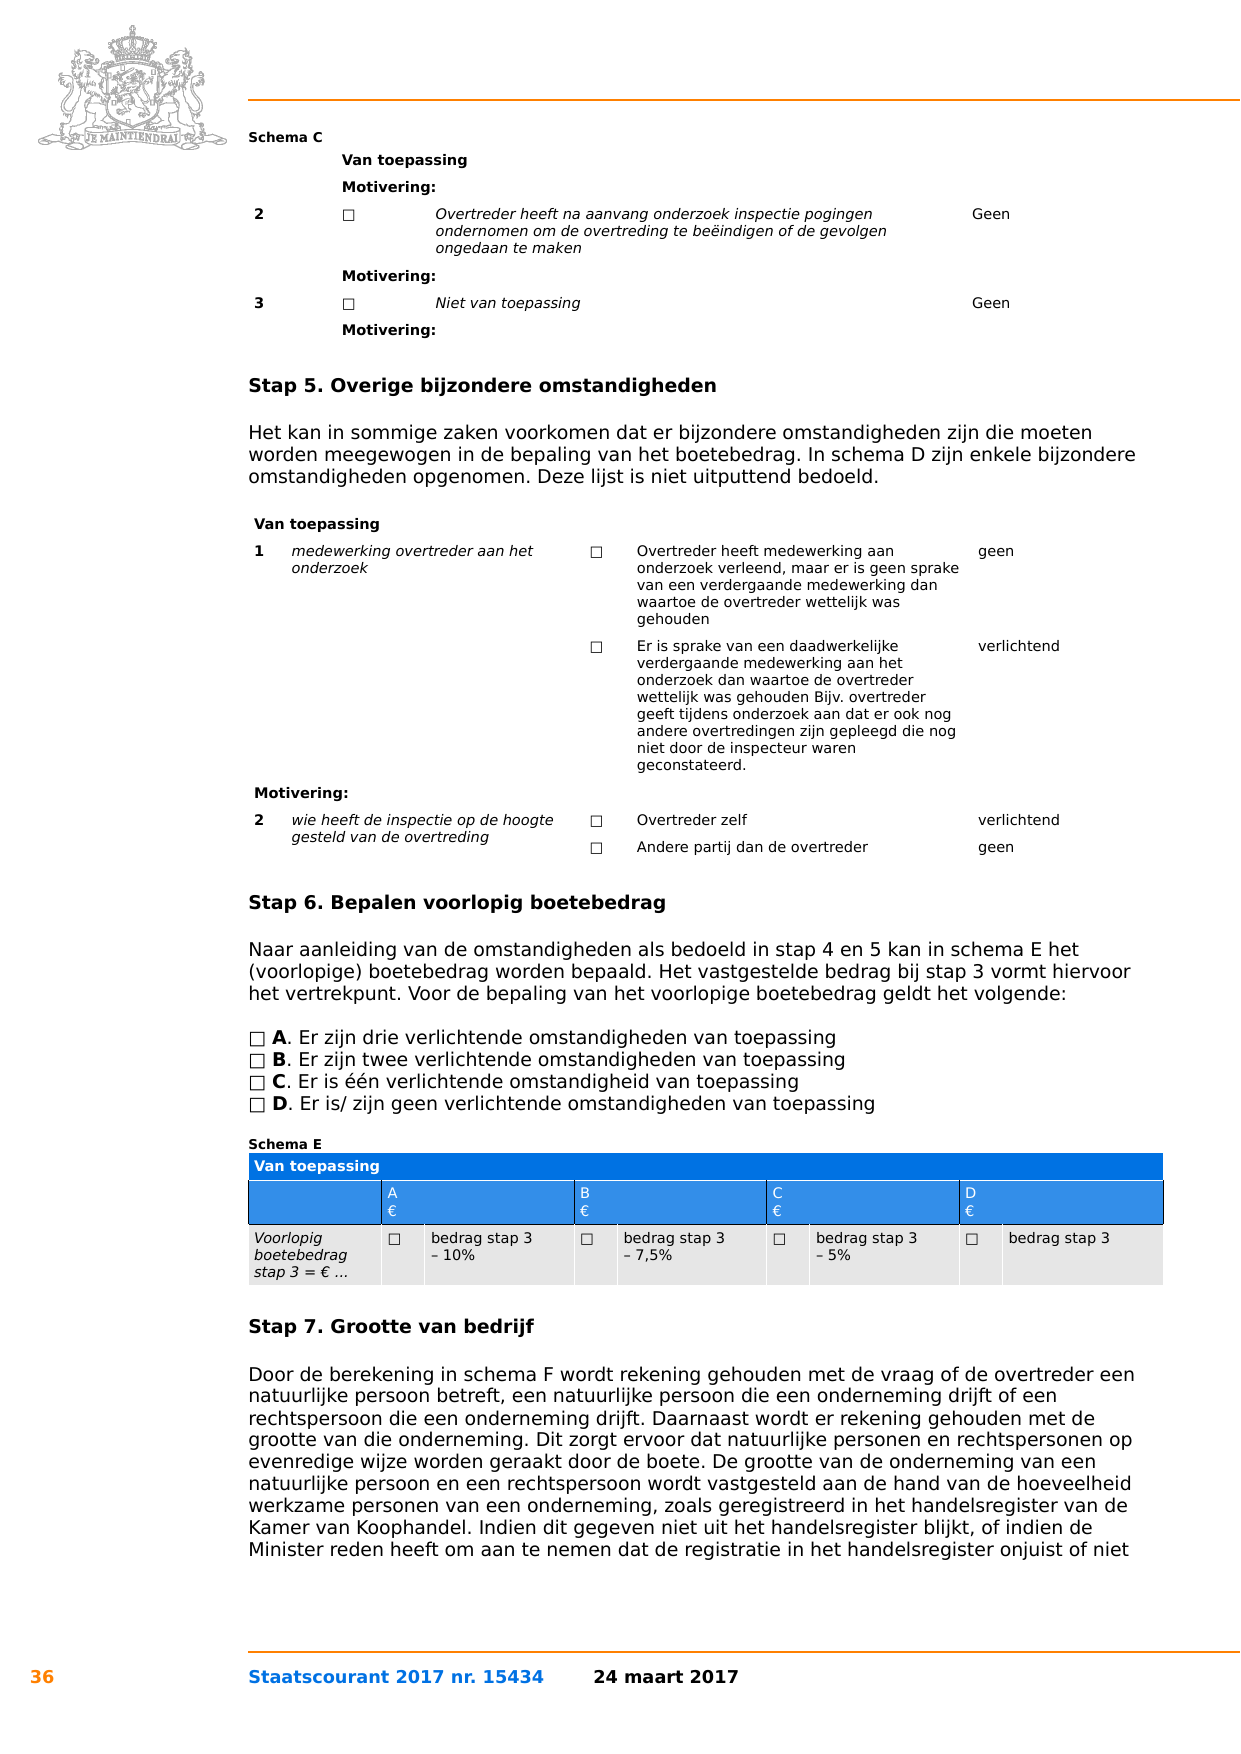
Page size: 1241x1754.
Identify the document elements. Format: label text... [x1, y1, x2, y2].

table_cell Geen [967, 290, 1163, 317]
text □ A. Er zijn drie verlichtende omstandigheden van toepassing [248, 1027, 1163, 1049]
table_header Schema E [248, 1137, 1163, 1152]
table_cell □ [336, 290, 429, 317]
table_cell bedrag stap 3 – 7,5% [618, 1225, 766, 1285]
table_cell B € [575, 1181, 766, 1224]
table_cell [249, 1181, 381, 1224]
text Door de berekening in schema F wordt rekening gehouden met de vraag of de overtreder een natuurlijke persoon betreft, een natuurlijke persoon die een onderneming drijft of een rechtspersoon die een onderneming drijft. Daarnaast wordt er rekening gehouden met de grootte van die onderneming. Dit zorgt ervoor dat natuurlijke personen en rechtspersonen op evenredige wijze worden geraakt door de boete. De grootte van de onderneming van een natuurlijke persoon en een rechtspersoon wordt vastgesteld aan de hand van de hoeveelheid werkzame personen van een onderneming, zoals geregistreerd in het handelsregister van de Kamer van Koophandel. Indien dit gegeven niet uit het handelsregister blijkt, of indien de Minister reden heeft om aan te nemen dat de registratie in het handelsregister onjuist of niet [248, 1363, 1163, 1561]
table_cell Van toepassing [336, 147, 1163, 173]
table_cell Andere partij dan de overtreder [631, 835, 972, 861]
table_cell □ [584, 538, 630, 632]
table_cell □ [767, 1225, 809, 1285]
table_cell wie heeft de inspectie op de hoogte gesteld van de overtreding [286, 807, 583, 861]
table_cell □ [336, 201, 429, 262]
table_cell bedrag stap 3 [1003, 1225, 1163, 1285]
table_cell □ [960, 1225, 1002, 1285]
table_cell A € [382, 1181, 574, 1224]
table_header Van toepassing [249, 511, 1163, 537]
table_cell □ [584, 835, 630, 861]
table_cell geen [973, 835, 1163, 861]
table_cell Er is sprake van een daadwerkelijke verdergaande medewerking aan het onderzoek dan waartoe de overtreder wettelijk was gehouden Bijv. overtreder geeft tijdens onderzoek aan dat er ook nog andere overtredingen zijn gepleegd die nog niet door de inspecteur waren geconstateerd. [631, 634, 972, 779]
table_cell Overtreder heeft medewerking aan onderzoek verleend, maar er is geen sprake van een verdergaande medewerking dan waartoe de overtreder wettelijk was gehouden [631, 538, 972, 632]
table_cell 3 [249, 290, 335, 344]
table_cell geen [973, 538, 1163, 632]
table_cell 2 [249, 807, 285, 861]
table_cell C € [767, 1181, 959, 1224]
subtitle Stap 7. Grootte van bedrijf [248, 1316, 1163, 1338]
table_cell □ [584, 634, 630, 779]
table_cell □ [584, 807, 630, 833]
table_cell Motivering: [249, 780, 1163, 806]
table_cell [249, 174, 335, 200]
text Naar aanleiding van de omstandigheden als bedoeld in stap 4 en 5 kan in schema E het (voorlopige) boetebedrag worden bepaald. Het vastgestelde bedrag bij stap 3 vormt hiervoor het vertrekpunt. Voor de bepaling van het voorlopige boetebedrag geldt het volgende: [248, 939, 1163, 1005]
table_cell D € [960, 1181, 1163, 1224]
table_cell Niet van toepassing [430, 290, 966, 317]
text □ D. Er is/ zijn geen verlichtende omstandigheden van toepassing [248, 1093, 1163, 1115]
table_cell bedrag stap 3 – 10% [425, 1225, 574, 1285]
table_cell 1 [249, 538, 285, 779]
text □ C. Er is één verlichtende omstandigheid van toepassing [248, 1071, 1163, 1093]
table_cell Van toepassing [249, 1153, 1163, 1180]
table_cell verlichtend [973, 634, 1163, 779]
table_cell Motivering: [336, 263, 1163, 289]
table_cell bedrag stap 3 – 5% [810, 1225, 959, 1285]
subtitle Stap 6. Bepalen voorlopig boetebedrag [248, 892, 1163, 914]
table_cell Motivering: [336, 318, 1163, 344]
picture [38, 25, 227, 150]
table_header Schema C [248, 130, 1163, 146]
table_cell 2 [249, 201, 335, 289]
table_cell Overtreder heeft na aanvang onderzoek inspectie pogingen ondernomen om de overtreding te beëindigen of de gevolgen ongedaan te maken [430, 201, 966, 262]
table_cell Motivering: [336, 174, 1163, 200]
text □ B. Er zijn twee verlichtende omstandigheden van toepassing [248, 1049, 1163, 1071]
table_cell □ [382, 1225, 424, 1285]
table_cell Overtreder zelf [631, 807, 972, 833]
text Het kan in sommige zaken voorkomen dat er bijzondere omstandigheden zijn die moeten worden meegewogen in de bepaling van het boetebedrag. In schema D zijn enkele bijzondere omstandigheden opgenomen. Deze lijst is niet uitputtend bedoeld. [248, 422, 1163, 488]
subtitle Stap 5. Overige bijzondere omstandigheden [248, 375, 1163, 397]
table_cell [249, 147, 335, 173]
table_cell □ [575, 1225, 617, 1285]
table_cell Geen [967, 201, 1163, 262]
table_cell verlichtend [973, 807, 1163, 833]
table_cell Voorlopig boetebedrag stap 3 = € ... [249, 1225, 381, 1285]
table_cell medewerking overtreder aan het onderzoek [286, 538, 583, 779]
